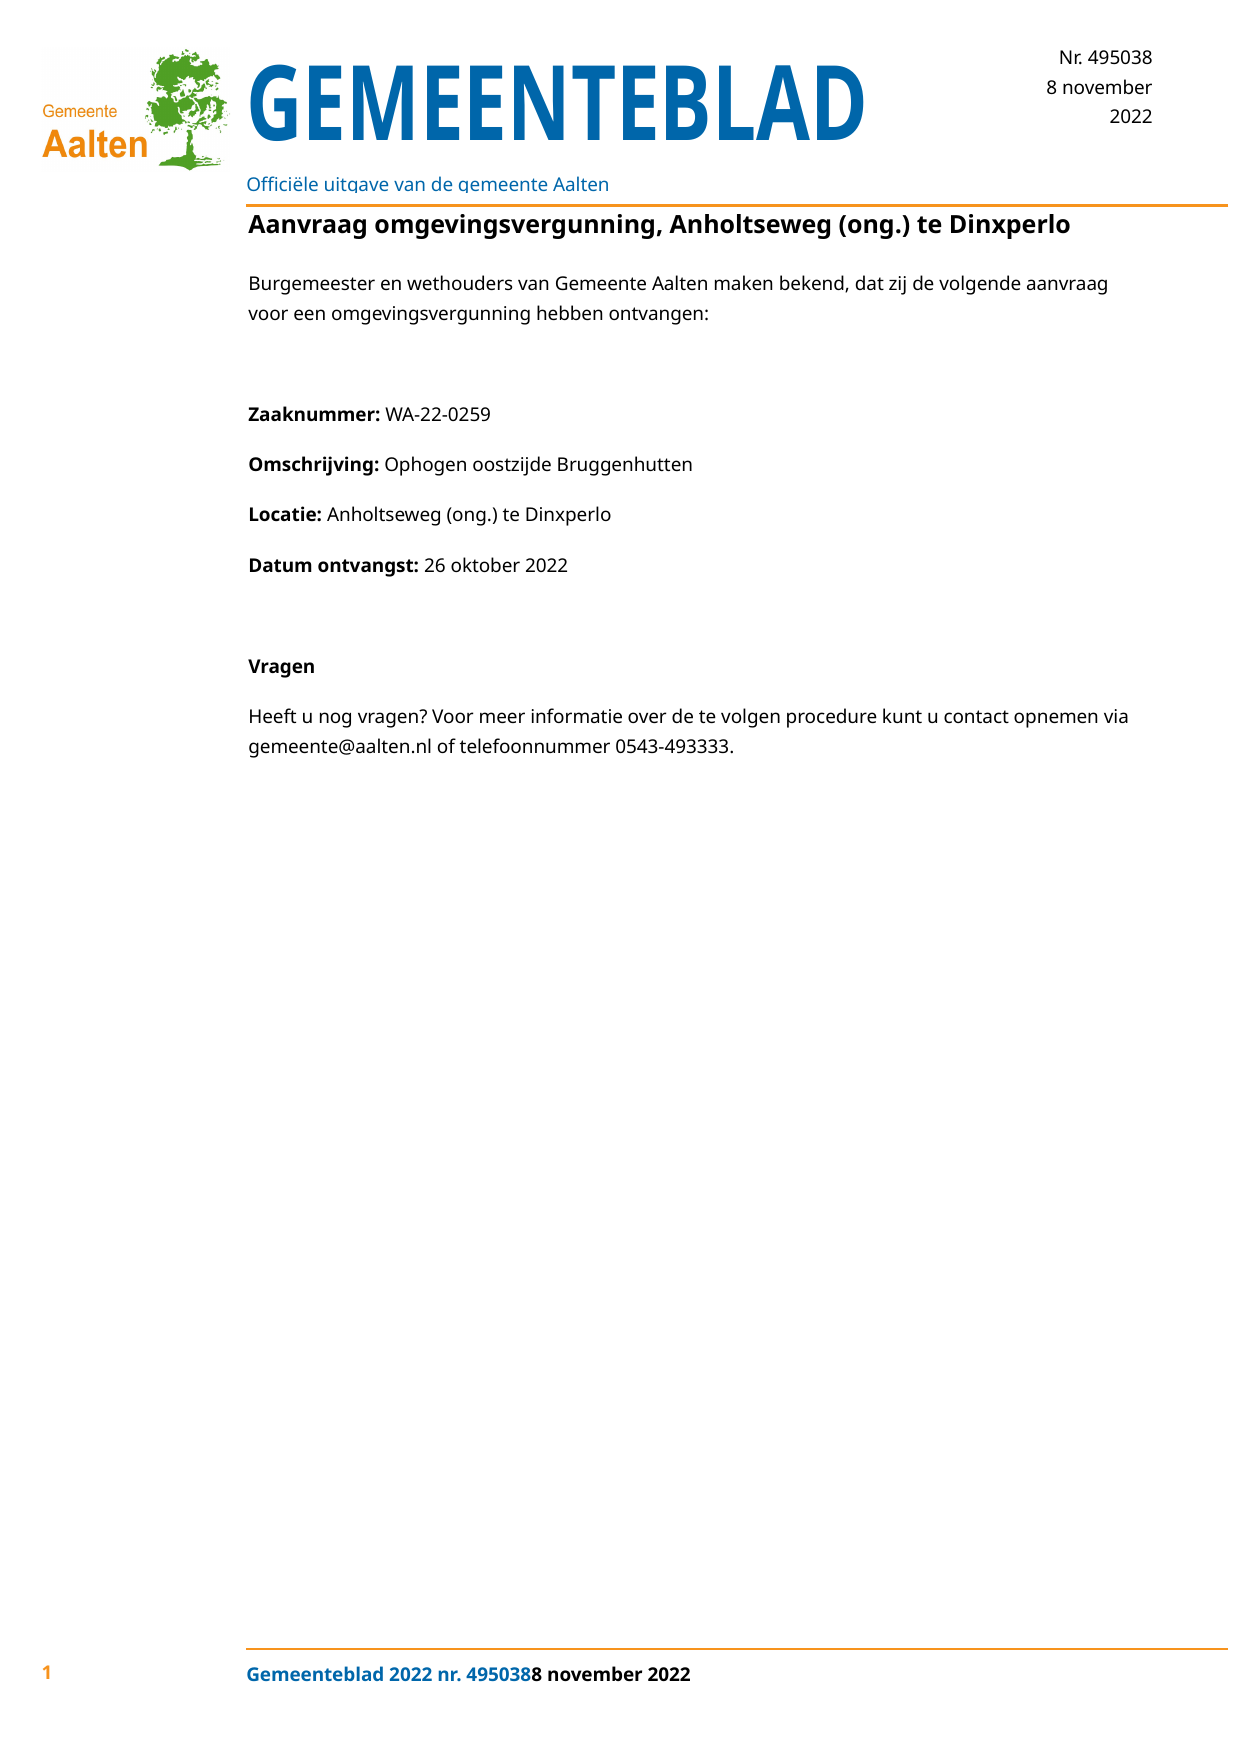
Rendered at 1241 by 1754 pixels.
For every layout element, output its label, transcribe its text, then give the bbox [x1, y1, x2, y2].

picture [41, 47, 231, 172]
text Aanvraag omgevingsvergunning, Anholtseweg (ong.) te Dinxperlo [248, 207, 1152, 241]
text Vragen [248, 653, 1152, 678]
text Omschrijving: Ophogen oostzijde Bruggenhutten [248, 451, 1152, 477]
text Datum ontvangst: 26 oktober 2022 [248, 552, 1152, 578]
text Burgemeester en wethouders van Gemeente Aalten maken bekend, dat zij de volgende aanvraag voor een omgevingsvergunning hebben ontvangen: [248, 270, 1152, 326]
text Heeft u nog vragen? Voor meer informatie over de te volgen procedure kunt u contact opnemen via gemeente@aalten.nl of telefoonnummer 0543-493333. [248, 703, 1152, 758]
text Zaaknummer: WA-22-0259 [248, 401, 1152, 426]
text Locatie: Anholtseweg (ong.) te Dinxperlo [248, 502, 1152, 527]
